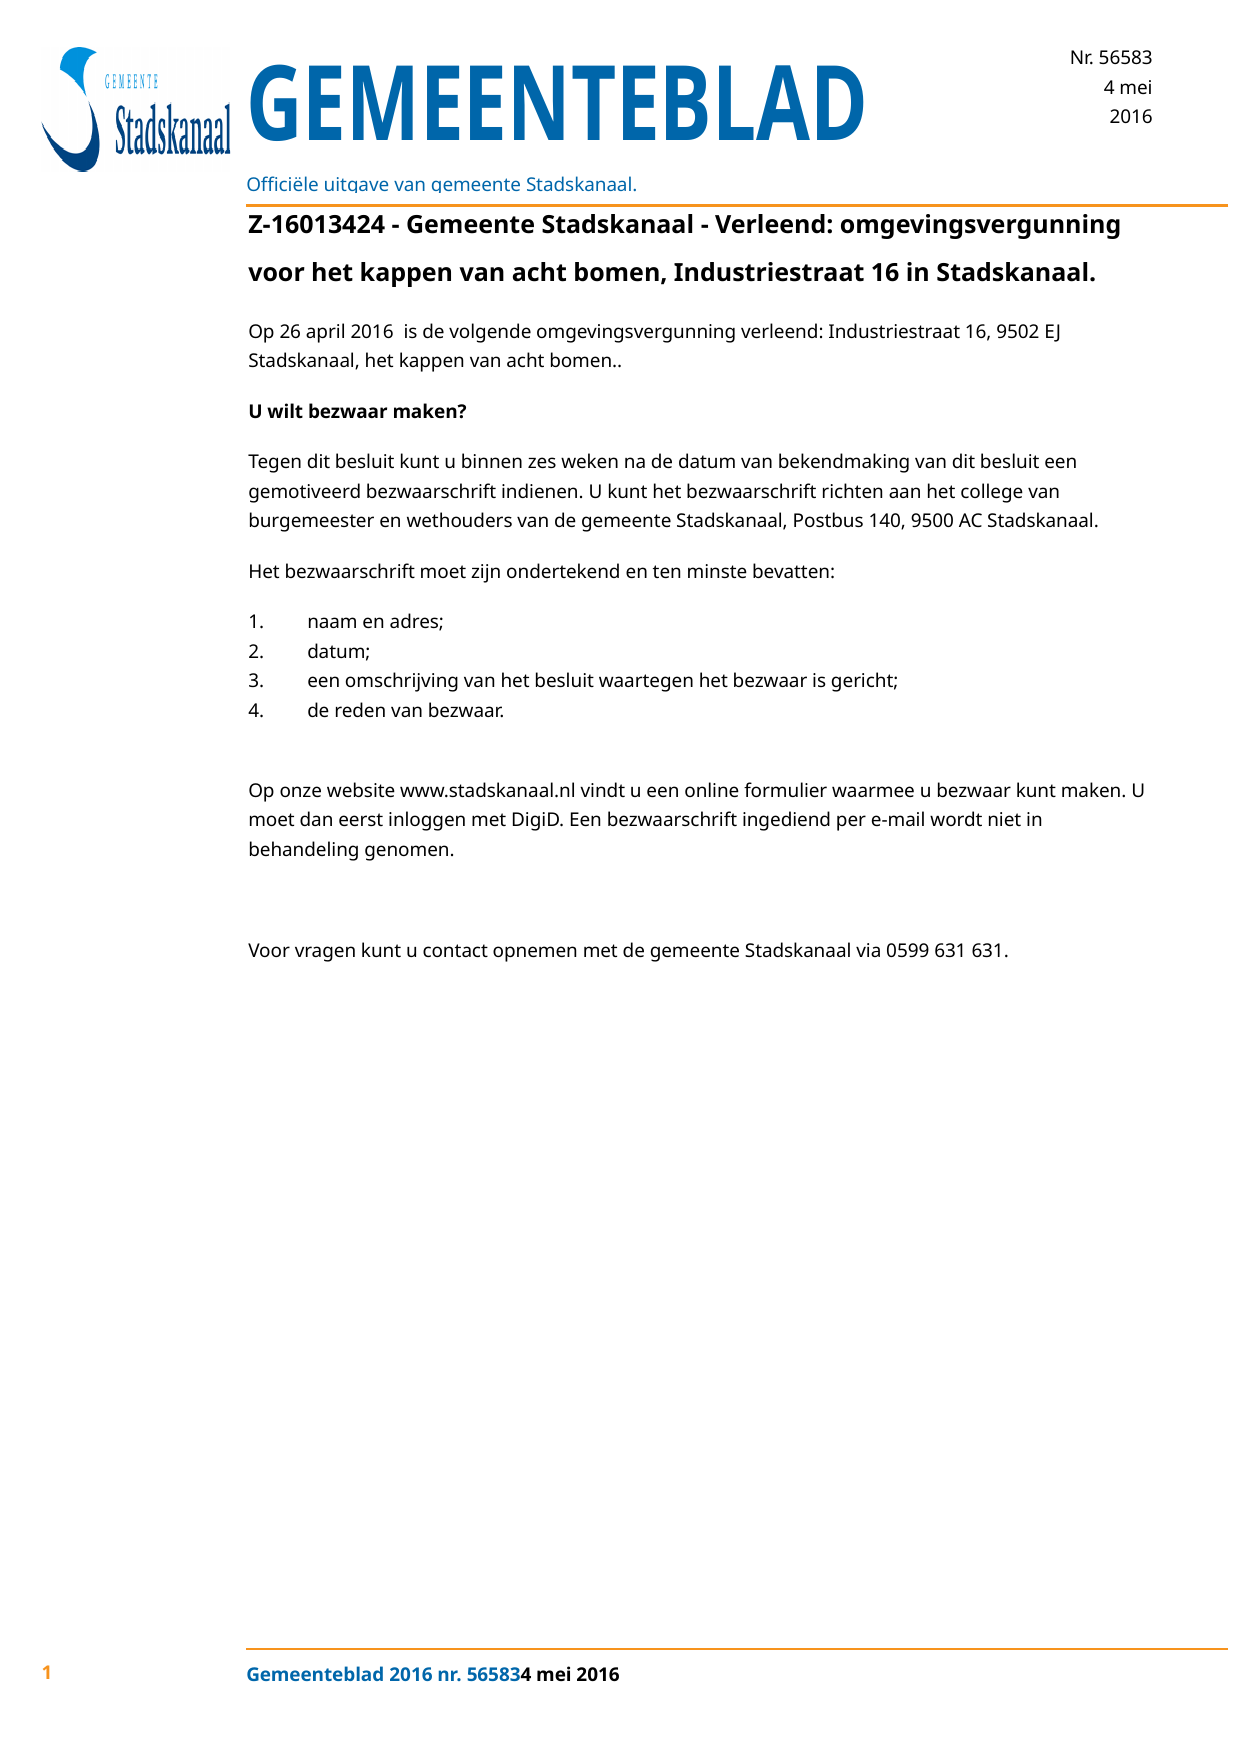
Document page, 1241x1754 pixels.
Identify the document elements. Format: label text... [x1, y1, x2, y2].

list naam en adres; [248, 608, 1152, 634]
text Op 26 april 2016 is de volgende omgevingsvergunning verleend: Industriestraat 16, 9502 EJ Stadskanaal, het kappen van acht bomen.. [248, 318, 1152, 373]
text Op onze website www.stadskanaal.nl vindt u een online formulier waarmee u bezwaar kunt maken. U moet dan eerst inloggen met DigiD. Een bezwaarschrift ingediend per e-mail wordt niet in behandeling genomen. [248, 777, 1152, 862]
text Het bezwaarschrift moet zijn ondertekend en ten minste bevatten: [248, 558, 1152, 584]
list een omschrijving van het besluit waartegen het bezwaar is gericht; [248, 667, 1152, 693]
text Z-16013424 - Gemeente Stadskanaal - Verleend: omgevingsvergunning voor het kappen van acht bomen, Industriestraat 16 in Stadskanaal. [248, 207, 1152, 288]
text U wilt bezwaar maken? [248, 398, 1152, 424]
list datum; [248, 638, 1152, 664]
list de reden van bezwaar. [248, 697, 1152, 723]
text Tegen dit besluit kunt u binnen zes weken na de datum van bekendmaking van dit besluit een gemotiveerd bezwaarschrift indienen. U kunt het bezwaarschrift richten aan het college van burgemeester en wethouders van de gemeente Stadskanaal, Postbus 140, 9500 AC Stadskanaal. [248, 448, 1152, 533]
text Voor vragen kunt u contact opnemen met de gemeente Stadskanaal via 0599 631 631. [248, 937, 1152, 963]
picture [41, 47, 231, 172]
